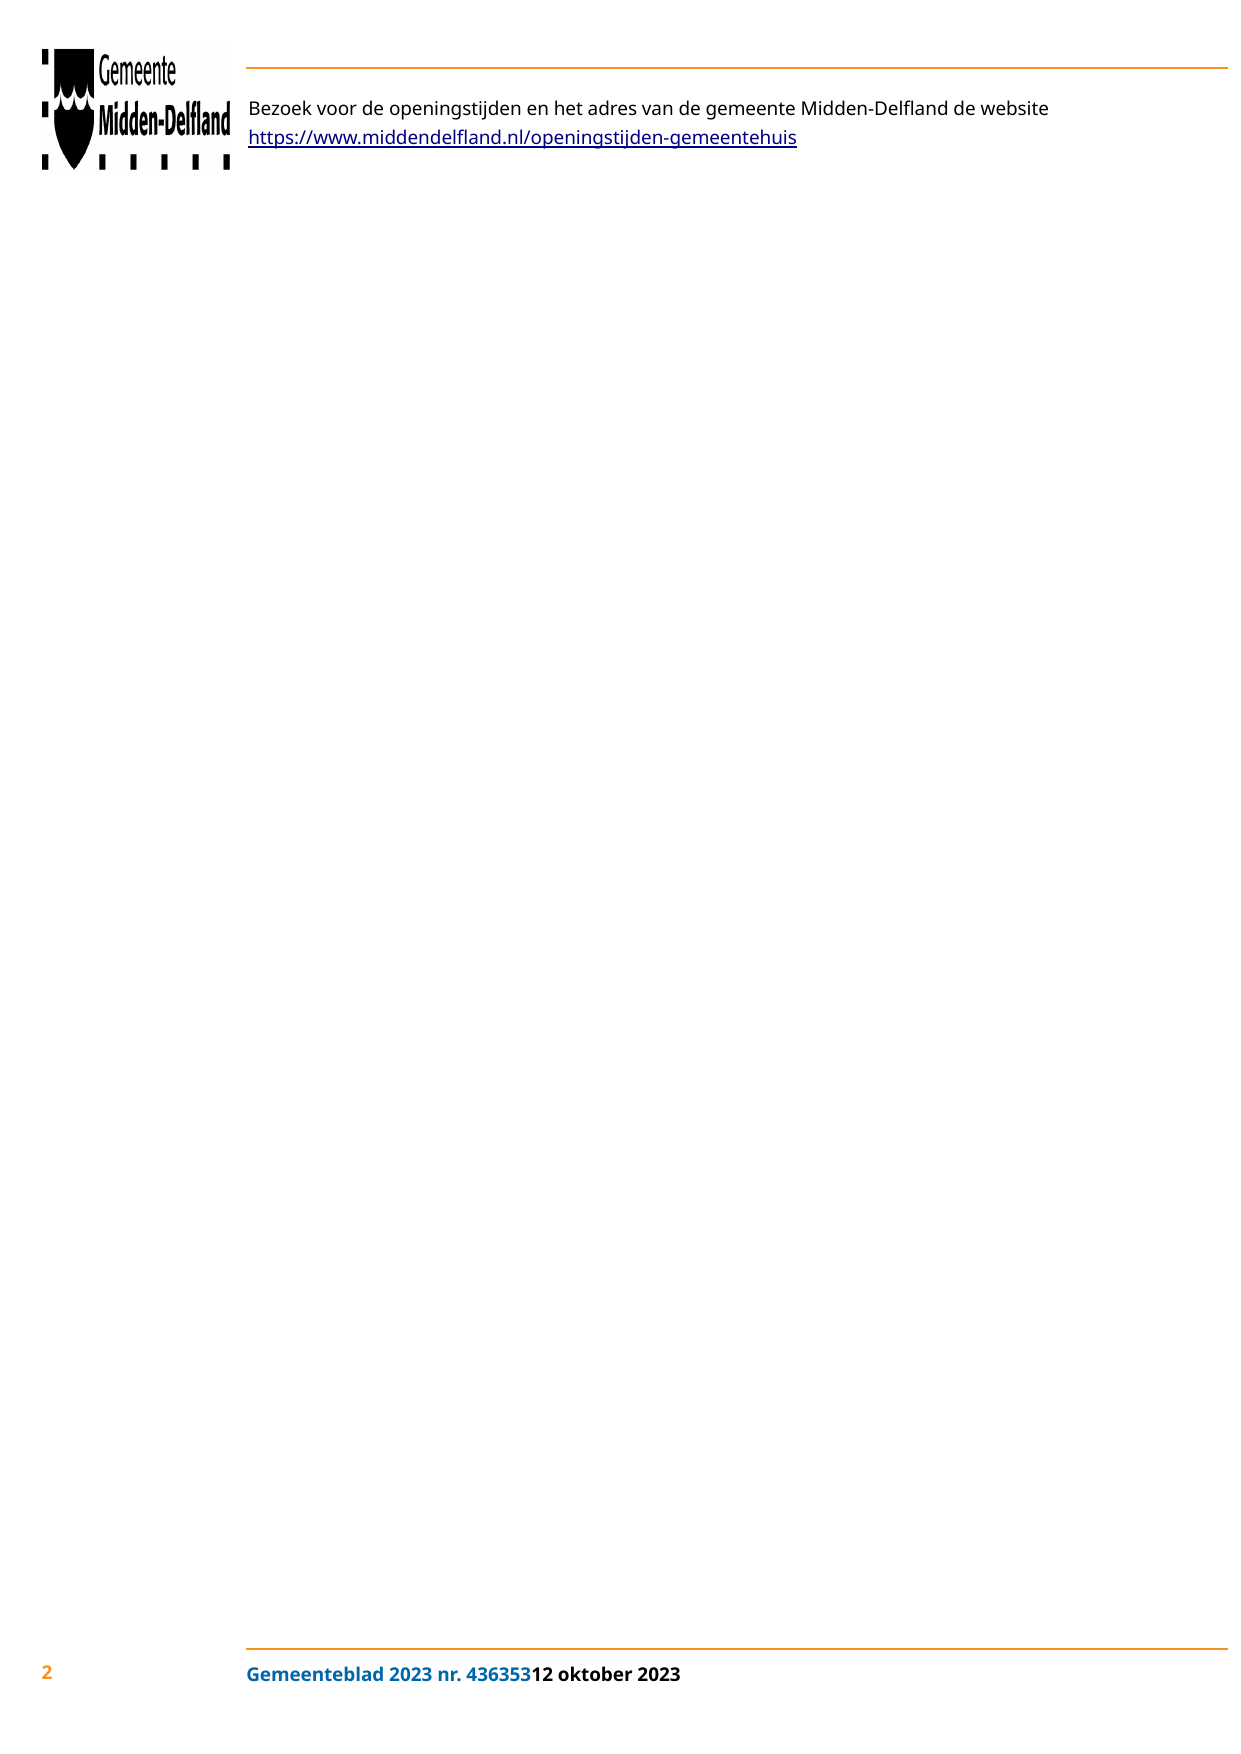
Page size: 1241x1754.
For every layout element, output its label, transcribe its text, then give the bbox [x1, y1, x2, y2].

text Bezoek voor de openingstijden en het adres van de gemeente Midden-Delfland de website https://www.middendelfland.nl/openingstijden-gemeentehuis [248, 95, 1152, 150]
picture [41, 47, 231, 172]
